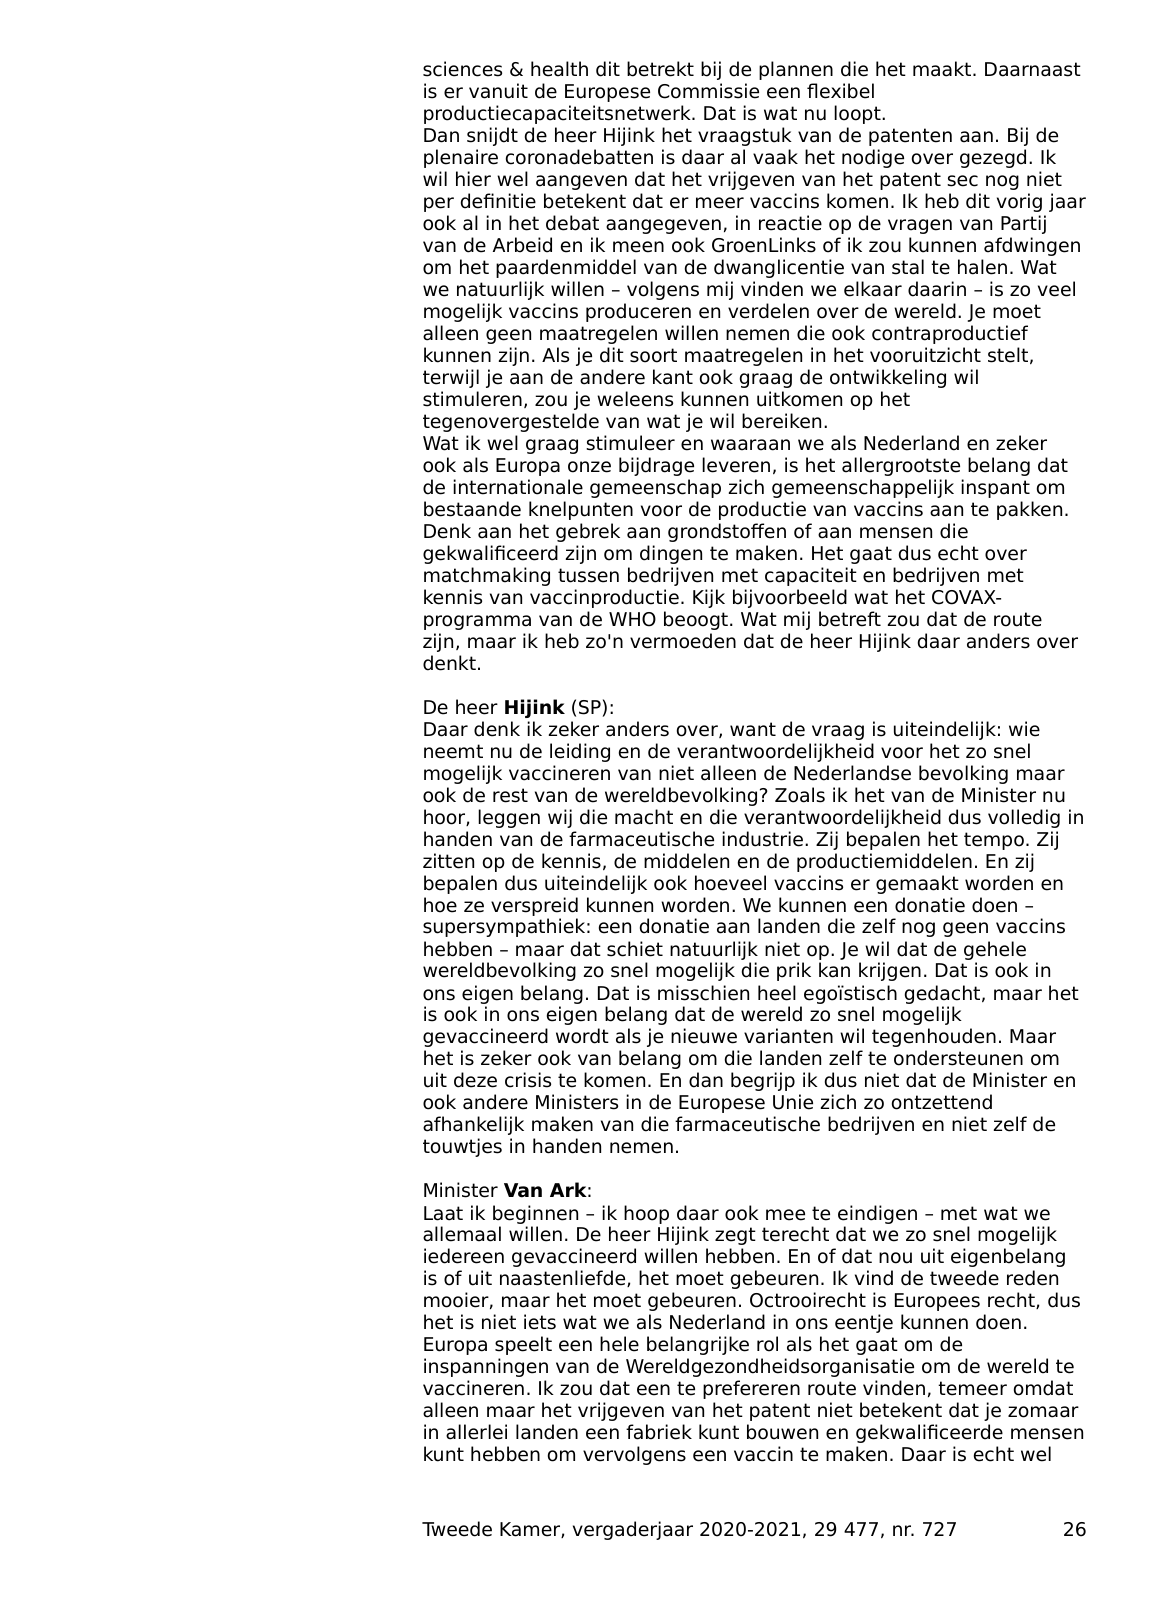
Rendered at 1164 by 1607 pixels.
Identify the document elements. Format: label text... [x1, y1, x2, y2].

text Daar denk ik zeker anders over, want de vraag is uiteindelijk: wie neemt nu de leiding en de verantwoordelijkheid voor het zo snel mogelijk vaccineren van niet alleen de Nederlandse bevolking maar ook de rest van de wereldbevolking? Zoals ik het van de Minister nu hoor, leggen wij die macht en die verantwoordelijkheid dus volledig in handen van de farmaceutische industrie. Zij bepalen het tempo. Zij zitten op de kennis, de middelen en de productiemiddelen. En zij bepalen dus uiteindelijk ook hoeveel vaccins er gemaakt worden en hoe ze verspreid kunnen worden. We kunnen een donatie doen – supersympathiek: een donatie aan landen die zelf nog geen vaccins hebben – maar dat schiet natuurlijk niet op. Je wil dat de gehele wereldbevolking zo snel mogelijk die prik kan krijgen. Dat is ook in ons eigen belang. Dat is misschien heel egoïstisch gedacht, maar het is ook in ons eigen belang dat de wereld zo snel mogelijk gevaccineerd wordt als je nieuwe varianten wil tegenhouden. Maar het is zeker ook van belang om die landen zelf te ondersteunen om uit deze crisis te komen. En dan begrijp ik dus niet dat de Minister en ook andere Ministers in de Europese Unie zich zo ontzettend afhankelijk maken van die farmaceutische bedrijven en niet zelf de touwtjes in handen nemen. [422, 719, 1087, 1158]
text Minister Van Ark: [422, 1180, 1087, 1202]
text Dan snijdt de heer Hijink het vraagstuk van de patenten aan. Bij de plenaire coronadebatten is daar al vaak het nodige over gezegd. Ik wil hier wel aangeven dat het vrijgeven van het patent sec nog niet per definitie betekent dat er meer vaccins komen. Ik heb dit vorig jaar ook al in het debat aangegeven, in reactie op de vragen van Partij van de Arbeid en ik meen ook GroenLinks of ik zou kunnen afdwingen om het paardenmiddel van de dwanglicentie van stal te halen. Wat we natuurlijk willen – volgens mij vinden we elkaar daarin – is zo veel mogelijk vaccins produceren en verdelen over de wereld. Je moet alleen geen maatregelen willen nemen die ook contraproductief kunnen zijn. Als je dit soort maatregelen in het vooruitzicht stelt, terwijl je aan de andere kant ook graag de ontwikkeling wil stimuleren, zou je weleens kunnen uitkomen op het tegenovergestelde van wat je wil bereiken. [422, 125, 1087, 433]
text sciences & health dit betrekt bij de plannen die het maakt. Daarnaast is er vanuit de Europese Commissie een flexibel productiecapaciteitsnetwerk. Dat is wat nu loopt. [422, 59, 1087, 125]
text Wat ik wel graag stimuleer en waaraan we als Nederland en zeker ook als Europa onze bijdrage leveren, is het allergrootste belang dat de internationale gemeenschap zich gemeenschappelijk inspant om bestaande knelpunten voor de productie van vaccins aan te pakken. Denk aan het gebrek aan grondstoffen of aan mensen die gekwalificeerd zijn om dingen te maken. Het gaat dus echt over matchmaking tussen bedrijven met capaciteit en bedrijven met kennis van vaccinproductie. Kijk bijvoorbeeld wat het COVAX-programma van de WHO beoogt. Wat mij betreft zou dat de route zijn, maar ik heb zo'n vermoeden dat de heer Hijink daar anders over denkt. [422, 433, 1087, 674]
text De heer Hijink (SP): [422, 697, 1087, 719]
text Laat ik beginnen – ik hoop daar ook mee te eindigen – met wat we allemaal willen. De heer Hijink zegt terecht dat we zo snel mogelijk iedereen gevaccineerd willen hebben. En of dat nou uit eigenbelang is of uit naastenliefde, het moet gebeuren. Ik vind de tweede reden mooier, maar het moet gebeuren. Octrooirecht is Europees recht, dus het is niet iets wat we als Nederland in ons eentje kunnen doen. Europa speelt een hele belangrijke rol als het gaat om de inspanningen van de Wereldgezondheidsorganisatie om de wereld te vaccineren. Ik zou dat een te prefereren route vinden, temeer omdat alleen maar het vrijgeven van het patent niet betekent dat je zomaar in allerlei landen een fabriek kunt bouwen en gekwalificeerde mensen kunt hebben om vervolgens een vaccin te maken. Daar is echt wel [422, 1202, 1087, 1466]
